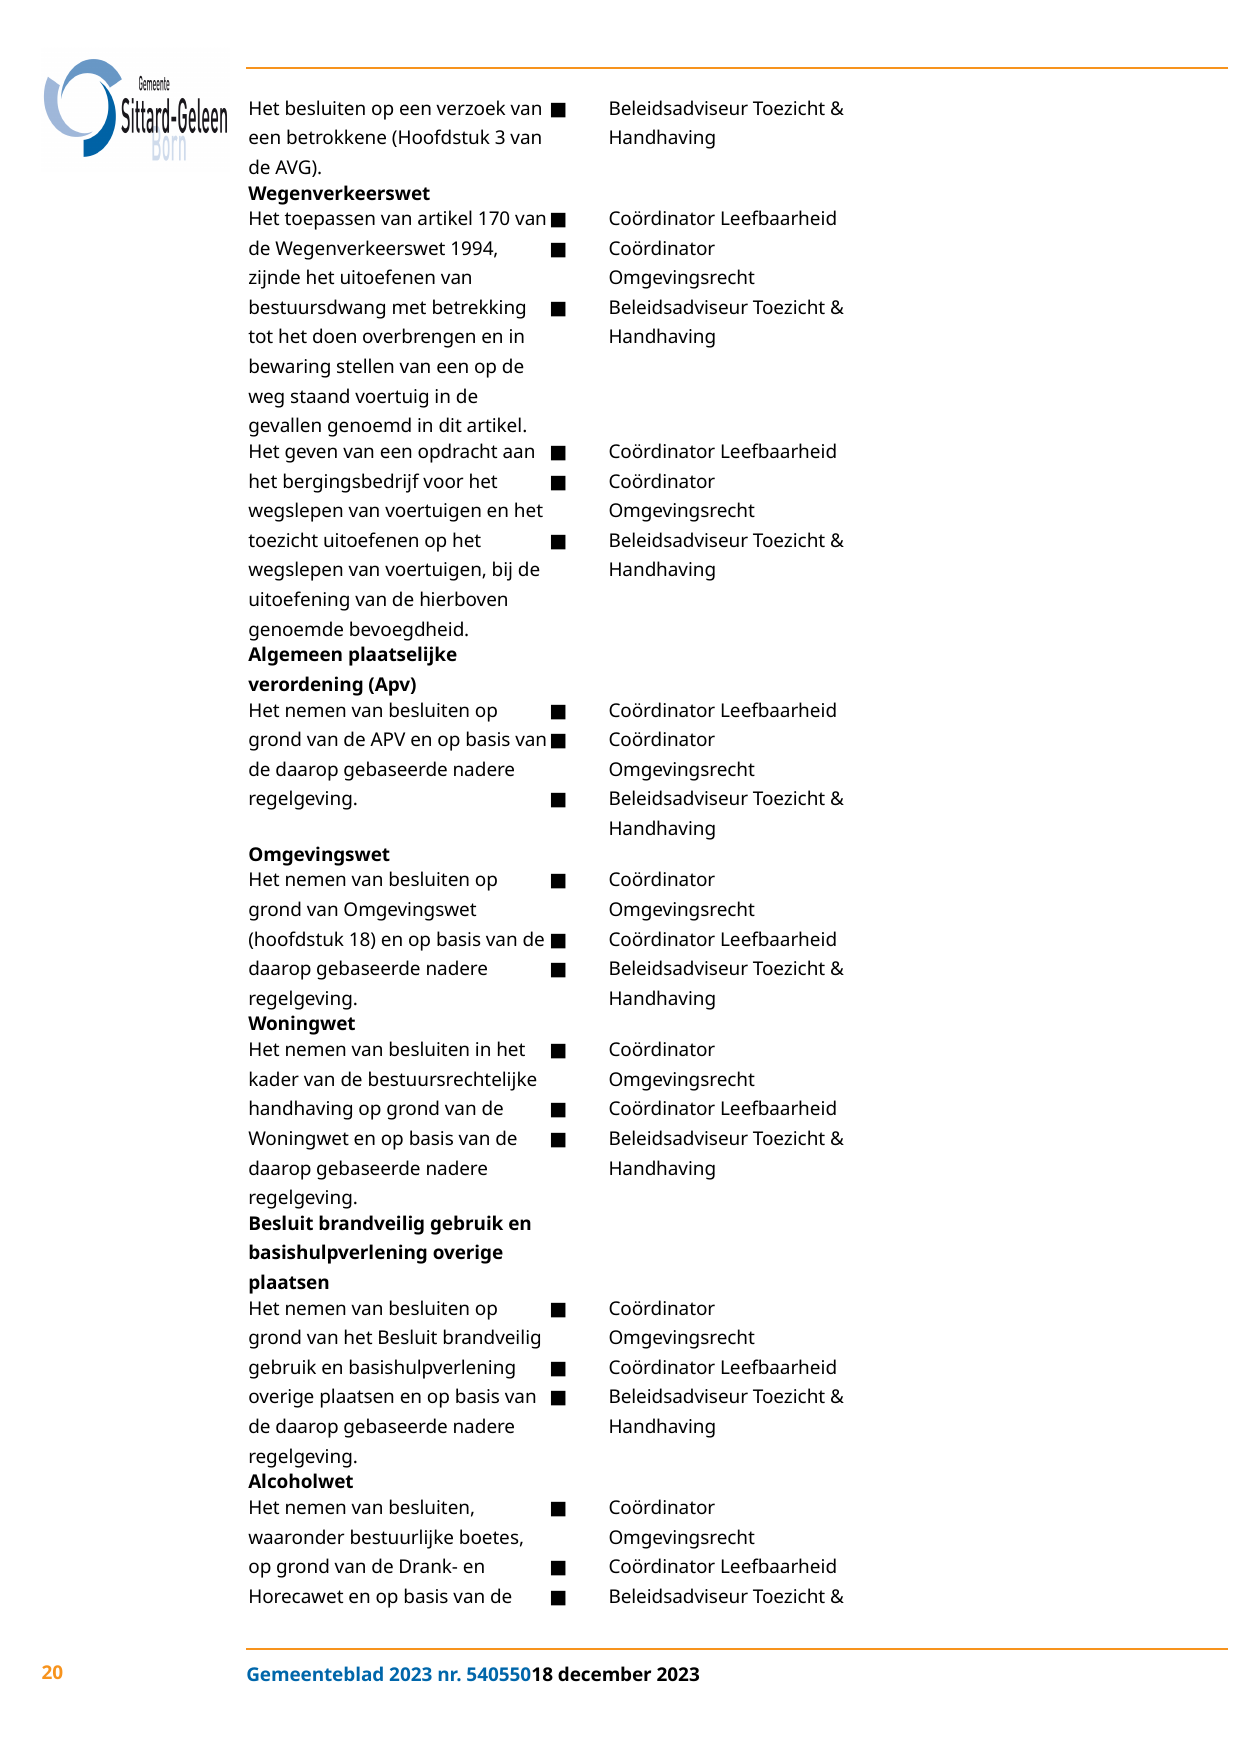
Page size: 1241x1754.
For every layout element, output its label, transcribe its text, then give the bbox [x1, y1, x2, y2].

table_cell [850, 438, 1152, 641]
table_cell Coördinator Omgevingsrecht Coördinator Leefbaarheid Beleidsadviseur Toezicht & Handhaving [549, 867, 850, 1011]
table_cell [850, 867, 1152, 1011]
table_cell Omgevingswet [248, 841, 549, 867]
table_cell Het nemen van besluiten op grond van Omgevingswet (hoofdstuk 18) en op basis van de daarop gebaseerde nadere regelgeving. [248, 867, 549, 1011]
table_cell Coördinator Omgevingsrecht Coördinator Leefbaarheid Beleidsadviseur Toezicht & Handhaving [549, 1036, 850, 1210]
table_cell [850, 1011, 1152, 1036]
table_cell Woningwet [248, 1011, 549, 1036]
table_cell [850, 1494, 1152, 1609]
table_cell [850, 1469, 1152, 1494]
table_cell Coördinator Leefbaarheid Coördinator Omgevingsrecht Beleidsadviseur Toezicht & Handhaving [549, 438, 850, 641]
table_cell Het nemen van besluiten op grond van de APV en op basis van de daarop gebaseerde nadere regelgeving. [248, 697, 549, 841]
table_cell [850, 1210, 1152, 1295]
table_cell [850, 95, 1152, 180]
picture [41, 47, 231, 172]
table_cell [850, 205, 1152, 438]
table_cell Beleidsadviseur Toezicht & Handhaving [549, 95, 850, 180]
table_cell [549, 841, 850, 867]
table_cell Coördinator Omgevingsrecht Coördinator Leefbaarheid Beleidsadviseur Toezicht & Handhaving [549, 1295, 850, 1468]
table_cell Het nemen van besluiten, waaronder bestuurlijke boetes, op grond van de Drank- en Horecawet en op basis van de [248, 1494, 549, 1609]
table_cell Het nemen van besluiten op grond van het Besluit brandveilig gebruik en basishulpverlening overige plaatsen en op basis van de daarop gebaseerde nadere regelgeving. [248, 1295, 549, 1468]
table_cell [850, 180, 1152, 205]
table_cell Algemeen plaatselijke verordening (Apv) [248, 641, 549, 697]
table_cell [549, 1011, 850, 1036]
table_cell [549, 641, 850, 697]
table_cell Coördinator Leefbaarheid Coördinator Omgevingsrecht Beleidsadviseur Toezicht & Handhaving [549, 205, 850, 438]
table_cell [549, 1210, 850, 1295]
table_cell [850, 1036, 1152, 1210]
table_cell Coördinator Leefbaarheid Coördinator Omgevingsrecht Beleidsadviseur Toezicht & Handhaving [549, 697, 850, 841]
table_cell Besluit brandveilig gebruik en basishulpverlening overige plaatsen [248, 1210, 549, 1295]
table_cell Het geven van een opdracht aan het bergingsbedrijf voor het wegslepen van voertuigen en het toezicht uitoefenen op het wegslepen van voertuigen, bij de uitoefening van de hierboven genoemde bevoegdheid. [248, 438, 549, 641]
table_cell Wegenverkeerswet [248, 180, 549, 205]
table_cell Alcoholwet [248, 1469, 549, 1494]
table_cell [850, 697, 1152, 841]
table_cell Het nemen van besluiten in het kader van de bestuursrechtelijke handhaving op grond van de Woningwet en op basis van de daarop gebaseerde nadere regelgeving. [248, 1036, 549, 1210]
table_cell Het toepassen van artikel 170 van de Wegenverkeerswet 1994, zijnde het uitoefenen van bestuursdwang met betrekking tot het doen overbrengen en in bewaring stellen van een op de weg staand voertuig in de gevallen genoemd in dit artikel. [248, 205, 549, 438]
table_cell [850, 1295, 1152, 1468]
table_cell [549, 1469, 850, 1494]
table_cell Coördinator Omgevingsrecht Coördinator Leefbaarheid Beleidsadviseur Toezicht & [549, 1494, 850, 1609]
table_cell [850, 841, 1152, 867]
table_cell Het besluiten op een verzoek van een betrokkene (Hoofdstuk 3 van de AVG). [248, 95, 549, 180]
table_cell [850, 641, 1152, 697]
table_cell [549, 180, 850, 205]
